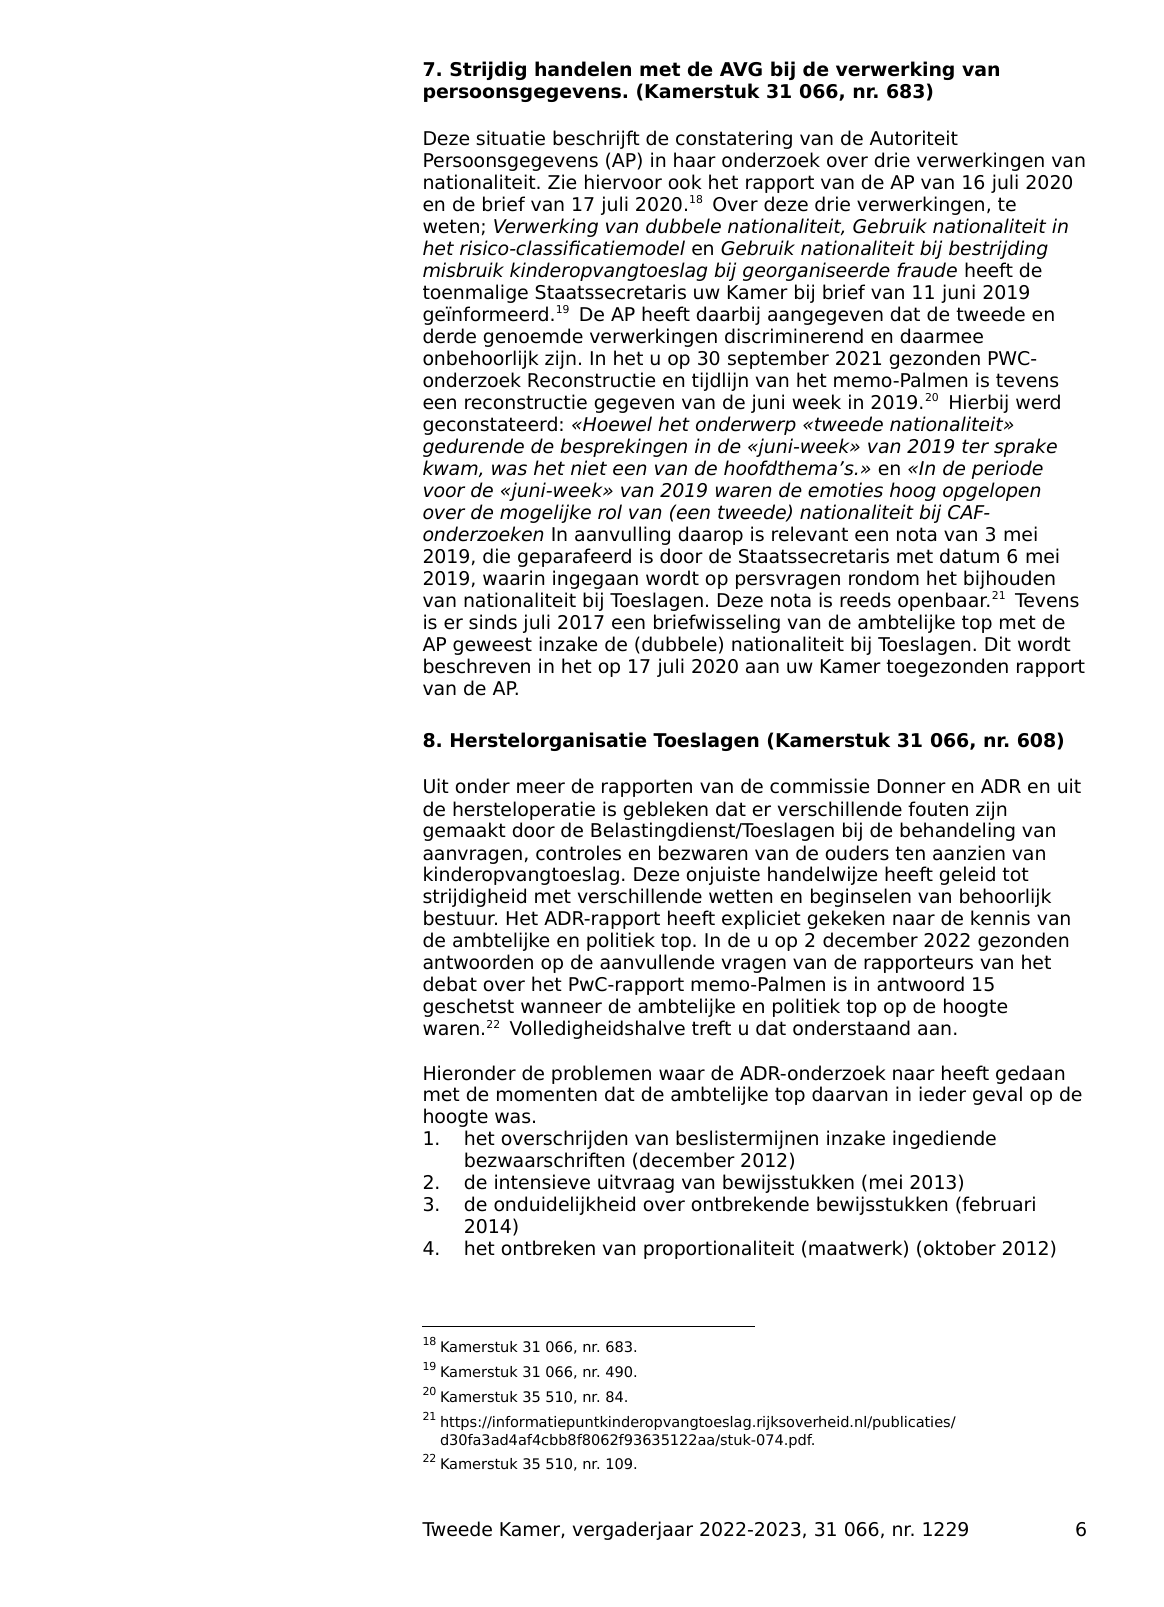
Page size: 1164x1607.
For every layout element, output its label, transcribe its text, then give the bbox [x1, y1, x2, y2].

text Kamerstuk 35 510, nr. 84. [422, 1385, 1087, 1407]
text Uit onder meer de rapporten van de commissie Donner en ADR en uit de hersteloperatie is gebleken dat er verschillende fouten zijn gemaakt door de Belastingdienst/Toeslagen bij de behandeling van aanvragen, controles en bezwaren van de ouders ten aanzien van kinderopvangtoeslag. Deze onjuiste handelwijze heeft geleid tot strijdigheid met verschillende wetten en beginselen van behoorlijk bestuur. Het ADR-rapport heeft expliciet gekeken naar de kennis van de ambtelijke en politiek top. In de u op 2 december 2022 gezonden antwoorden op de aanvullende vragen van de rapporteurs van het debat over het PwC-rapport memo-Palmen is in antwoord 15 geschetst wanneer de ambtelijke en politiek top op de hoogte waren. Volledigheidshalve treft u dat onderstaand aan. [422, 776, 1087, 1040]
text Deze situatie beschrijft de constatering van de Autoriteit Persoonsgegevens (AP) in haar onderzoek over drie verwerkingen van nationaliteit. Zie hiervoor ook het rapport van de AP van 16 juli 2020 en de brief van 17 juli 2020. Over deze drie verwerkingen, te weten; Verwerking van dubbele nationaliteit, Gebruik nationaliteit in het risico-classificatiemodel en Gebruik nationaliteit bij bestrijding misbruik kinderopvangtoeslag bij georganiseerde fraude heeft de toenmalige Staatssecretaris uw Kamer bij brief van 11 juni 2019 geïnformeerd. De AP heeft daarbij aangegeven dat de tweede en derde genoemde verwerkingen discriminerend en daarmee onbehoorlijk zijn. In het u op 30 september 2021 gezonden PWC-onderzoek Reconstructie en tijdlijn van het memo-Palmen is tevens een reconstructie gegeven van de juni week in 2019. Hierbij werd geconstateerd: «Hoewel het onderwerp «tweede nationaliteit» gedurende de besprekingen in de «juni-week» van 2019 ter sprake kwam, was het niet een van de hoofdthema’s.» en «In de periode voor de «juni-week» van 2019 waren de emoties hoog opgelopen over de mogelijke rol van (een tweede) nationaliteit bij CAF-onderzoeken In aanvulling daarop is relevant een nota van 3 mei 2019, die geparafeerd is door de Staatssecretaris met datum 6 mei 2019, waarin ingegaan wordt op persvragen rondom het bijhouden van nationaliteit bij Toeslagen. Deze nota is reeds openbaar. Tevens is er sinds juli 2017 een briefwisseling van de ambtelijke top met de AP geweest inzake de (dubbele) nationaliteit bij Toeslagen. Dit wordt beschreven in het op 17 juli 2020 aan uw Kamer toegezonden rapport van de AP. [422, 128, 1087, 699]
text Hieronder de problemen waar de ADR-onderzoek naar heeft gedaan met de momenten dat de ambtelijke top daarvan in ieder geval op de hoogte was. [422, 1062, 1087, 1128]
text Kamerstuk 35 510, nr. 109. [422, 1452, 1087, 1474]
text 4. het ontbreken van proportionaliteit (maatwerk) (oktober 2012) [422, 1238, 1087, 1260]
text 3. de onduidelijkheid over ontbrekende bewijsstukken (februari 2014) [422, 1194, 1087, 1238]
text 2. de intensieve uitvraag van bewijsstukken (mei 2013) [422, 1172, 1087, 1194]
text https://informatiepuntkinderopvangtoeslag.rijksoverheid.nl/publicaties/d30fa3ad4af4cbb8f8062f93635122aa/stuk-074.pdf. [422, 1410, 1087, 1449]
text 1. het overschrijden van beslistermijnen inzake ingediende bezwaarschriften (december 2012) [422, 1128, 1087, 1172]
text Kamerstuk 31 066, nr. 683. [422, 1335, 1087, 1357]
subtitle 7. Strijdig handelen met de AVG bij de verwerking van persoonsgegevens. (Kamerstuk 31 066, nr. 683) [422, 59, 1087, 103]
text Kamerstuk 31 066, nr. 490. [422, 1360, 1087, 1382]
subtitle 8. Herstelorganisatie Toeslagen (Kamerstuk 31 066, nr. 608) [422, 729, 1087, 751]
